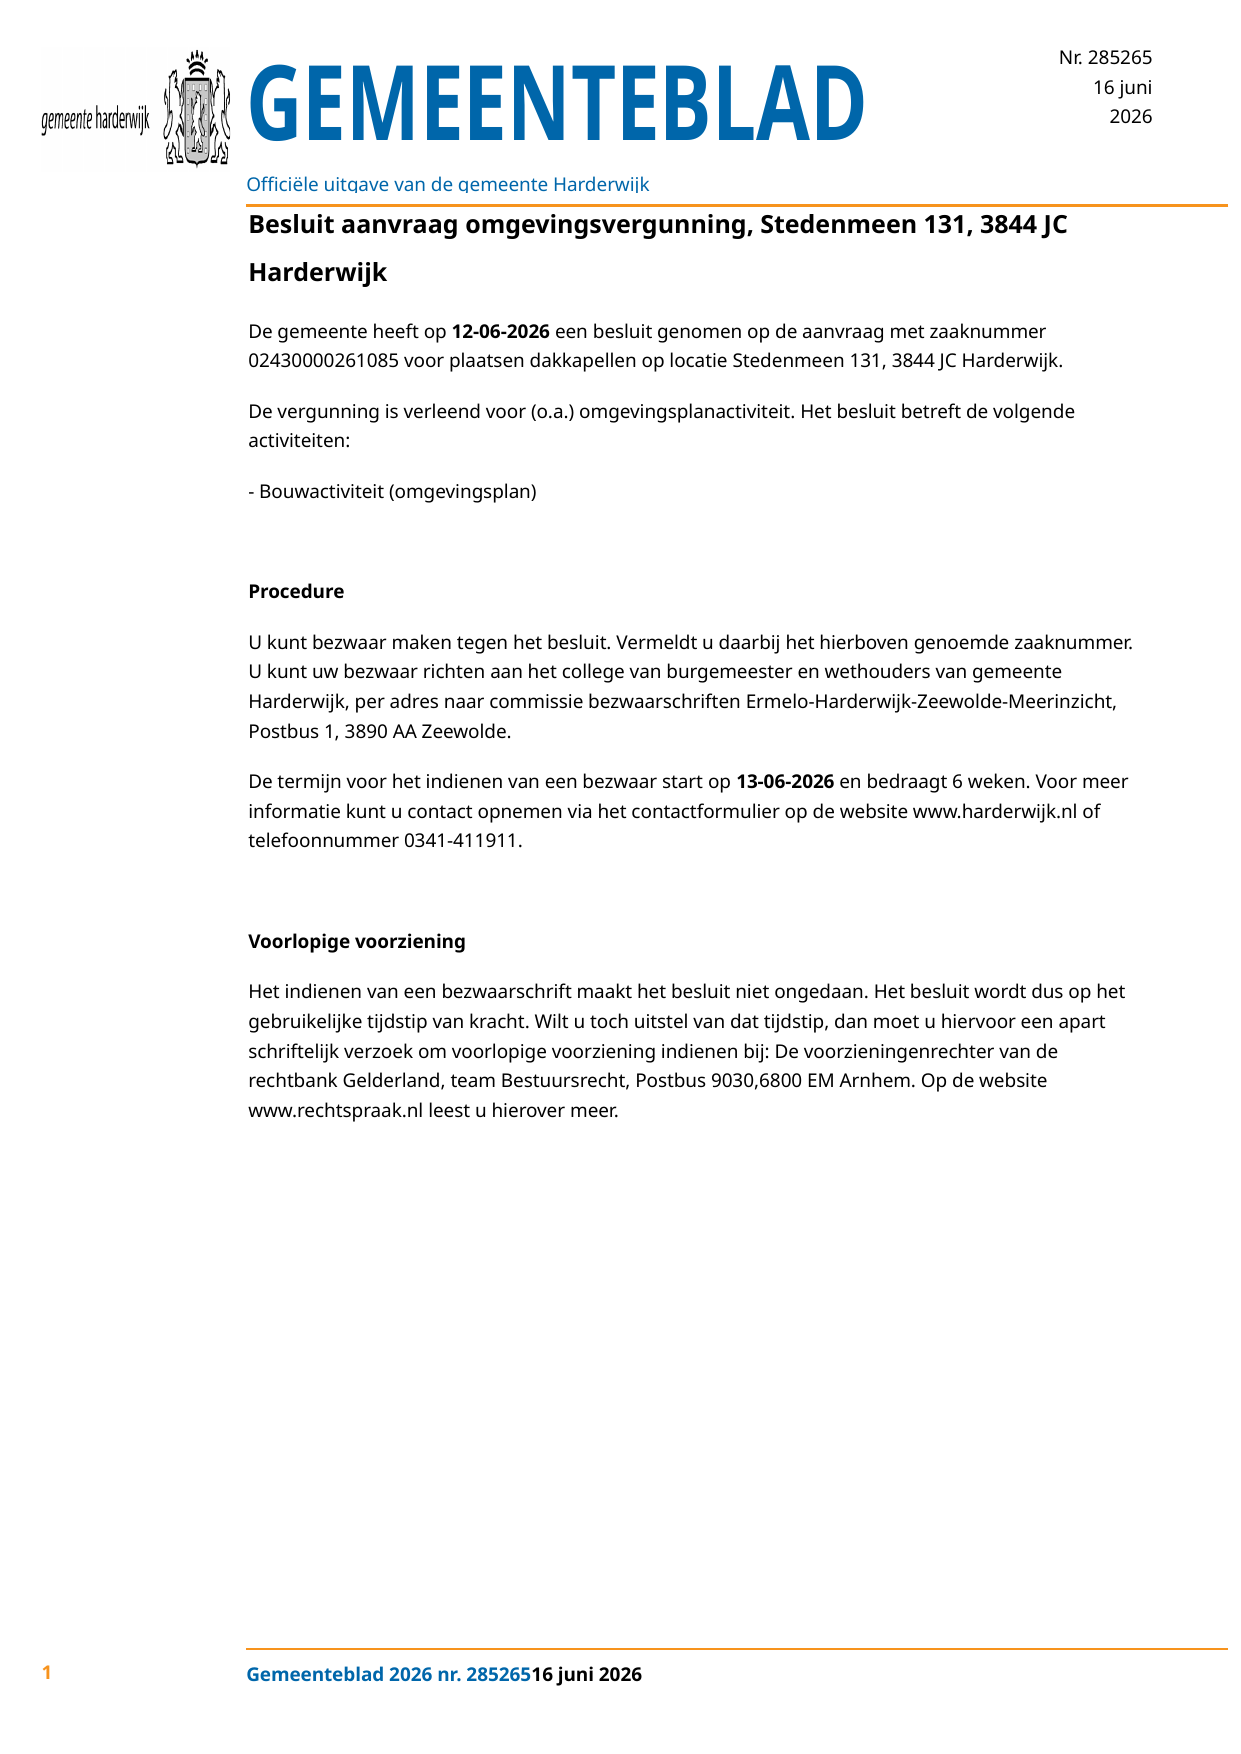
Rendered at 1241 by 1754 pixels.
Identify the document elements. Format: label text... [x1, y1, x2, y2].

text Voorlopige voorziening [248, 928, 1152, 954]
text De gemeente heeft op 12-06-2026 een besluit genomen op de aanvraag met zaaknummer 02430000261085 voor plaatsen dakkapellen op locatie Stedenmeen 131, 3844 JC Harderwijk. [248, 318, 1152, 373]
text Procedure [248, 579, 1152, 604]
picture [41, 47, 231, 172]
text Het indienen van een bezwaarschrift maakt het besluit niet ongedaan. Het besluit wordt dus op het gebruikelijke tijdstip van kracht. Wilt u toch uitstel van dat tijdstip, dan moet u hiervoor een apart schriftelijk verzoek om voorlopige voorziening indienen bij: De voorzieningenrechter van de rechtbank Gelderland, team Bestuursrecht, Postbus 9030,6800 EM Arnhem. Op de website www.rechtspraak.nl leest u hierover meer. [248, 979, 1152, 1123]
text - Bouwactiviteit (omgevingsplan) [248, 478, 1152, 504]
text De termijn voor het indienen van een bezwaar start op 13-06-2026 en bedraagt 6 weken. Voor meer informatie kunt u contact opnemen via het contactformulier op de website www.harderwijk.nl of telefoonnummer 0341-411911. [248, 768, 1152, 853]
text Besluit aanvraag omgevingsvergunning, Stedenmeen 131, 3844 JC Harderwijk [248, 207, 1152, 288]
text De vergunning is verleend voor (o.a.) omgevingsplanactiviteit. Het besluit betreft de volgende activiteiten: [248, 398, 1152, 453]
text U kunt bezwaar maken tegen het besluit. Vermeldt u daarbij het hierboven genoemde zaaknummer. U kunt uw bezwaar richten aan het college van burgemeester en wethouders van gemeente Harderwijk, per adres naar commissie bezwaarschriften Ermelo-Harderwijk-Zeewolde-Meerinzicht, Postbus 1, 3890 AA Zeewolde. [248, 629, 1152, 744]
